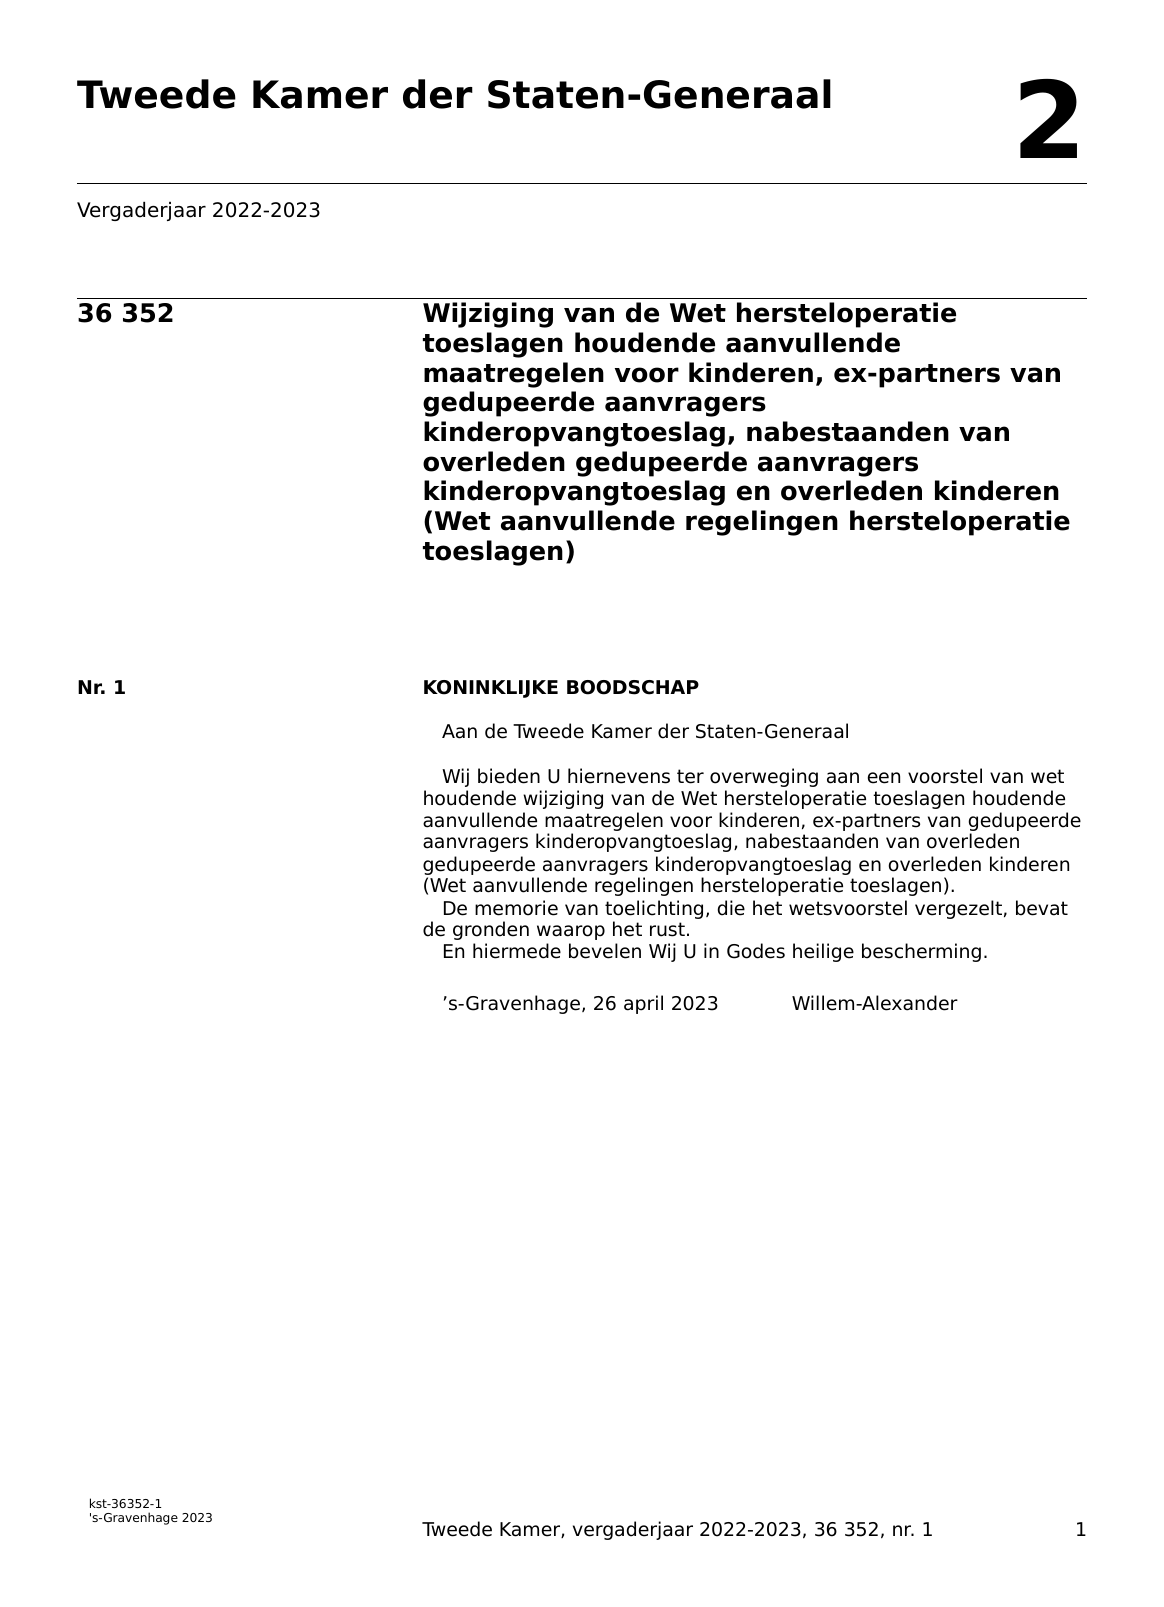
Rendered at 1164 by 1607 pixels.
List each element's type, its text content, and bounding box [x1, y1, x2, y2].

subtitle 36 352 Wijziging van de Wet hersteloperatie toeslagen houdende aanvullende maatregelen voor kinderen, ex-partners van gedupeerde aanvragers kinderopvangtoeslag, nabestaanden van overleden gedupeerde aanvragers kinderopvangtoeslag en overleden kinderen (Wet aanvullende regelingen hersteloperatie toeslagen) [77, 299, 1087, 566]
table_cell Vergaderjaar 2022-2023 [77, 184, 1087, 298]
text Aan de Tweede Kamer der Staten-Generaal [422, 721, 1087, 743]
text ’s-Gravenhage, 26 april 2023 Willem-Alexander [422, 993, 1087, 1015]
text Wij bieden U hiernevens ter overweging aan een voorstel van wet houdende wijziging van de Wet hersteloperatie toeslagen houdende aanvullende maatregelen voor kinderen, ex-partners van gedupeerde aanvragers kinderopvangtoeslag, nabestaanden van overleden gedupeerde aanvragers kinderopvangtoeslag en overleden kinderen (Wet aanvullende regelingen hersteloperatie toeslagen). [422, 766, 1087, 897]
text En hiermede bevelen Wij U in Godes heilige bescherming. [422, 941, 1087, 963]
subtitle Nr. 1 KONINKLIJKE BOODSCHAP [77, 677, 1087, 699]
table_header 2 [886, 59, 1087, 183]
table_header Tweede Kamer der Staten-Generaal [77, 59, 886, 183]
text 's-Gravenhage 2023 [88, 1511, 323, 1525]
text De memorie van toelichting, die het wetsvoorstel vergezelt, bevat de gronden waarop het rust. [422, 897, 1087, 941]
text kst-36352-1 [88, 1497, 323, 1511]
